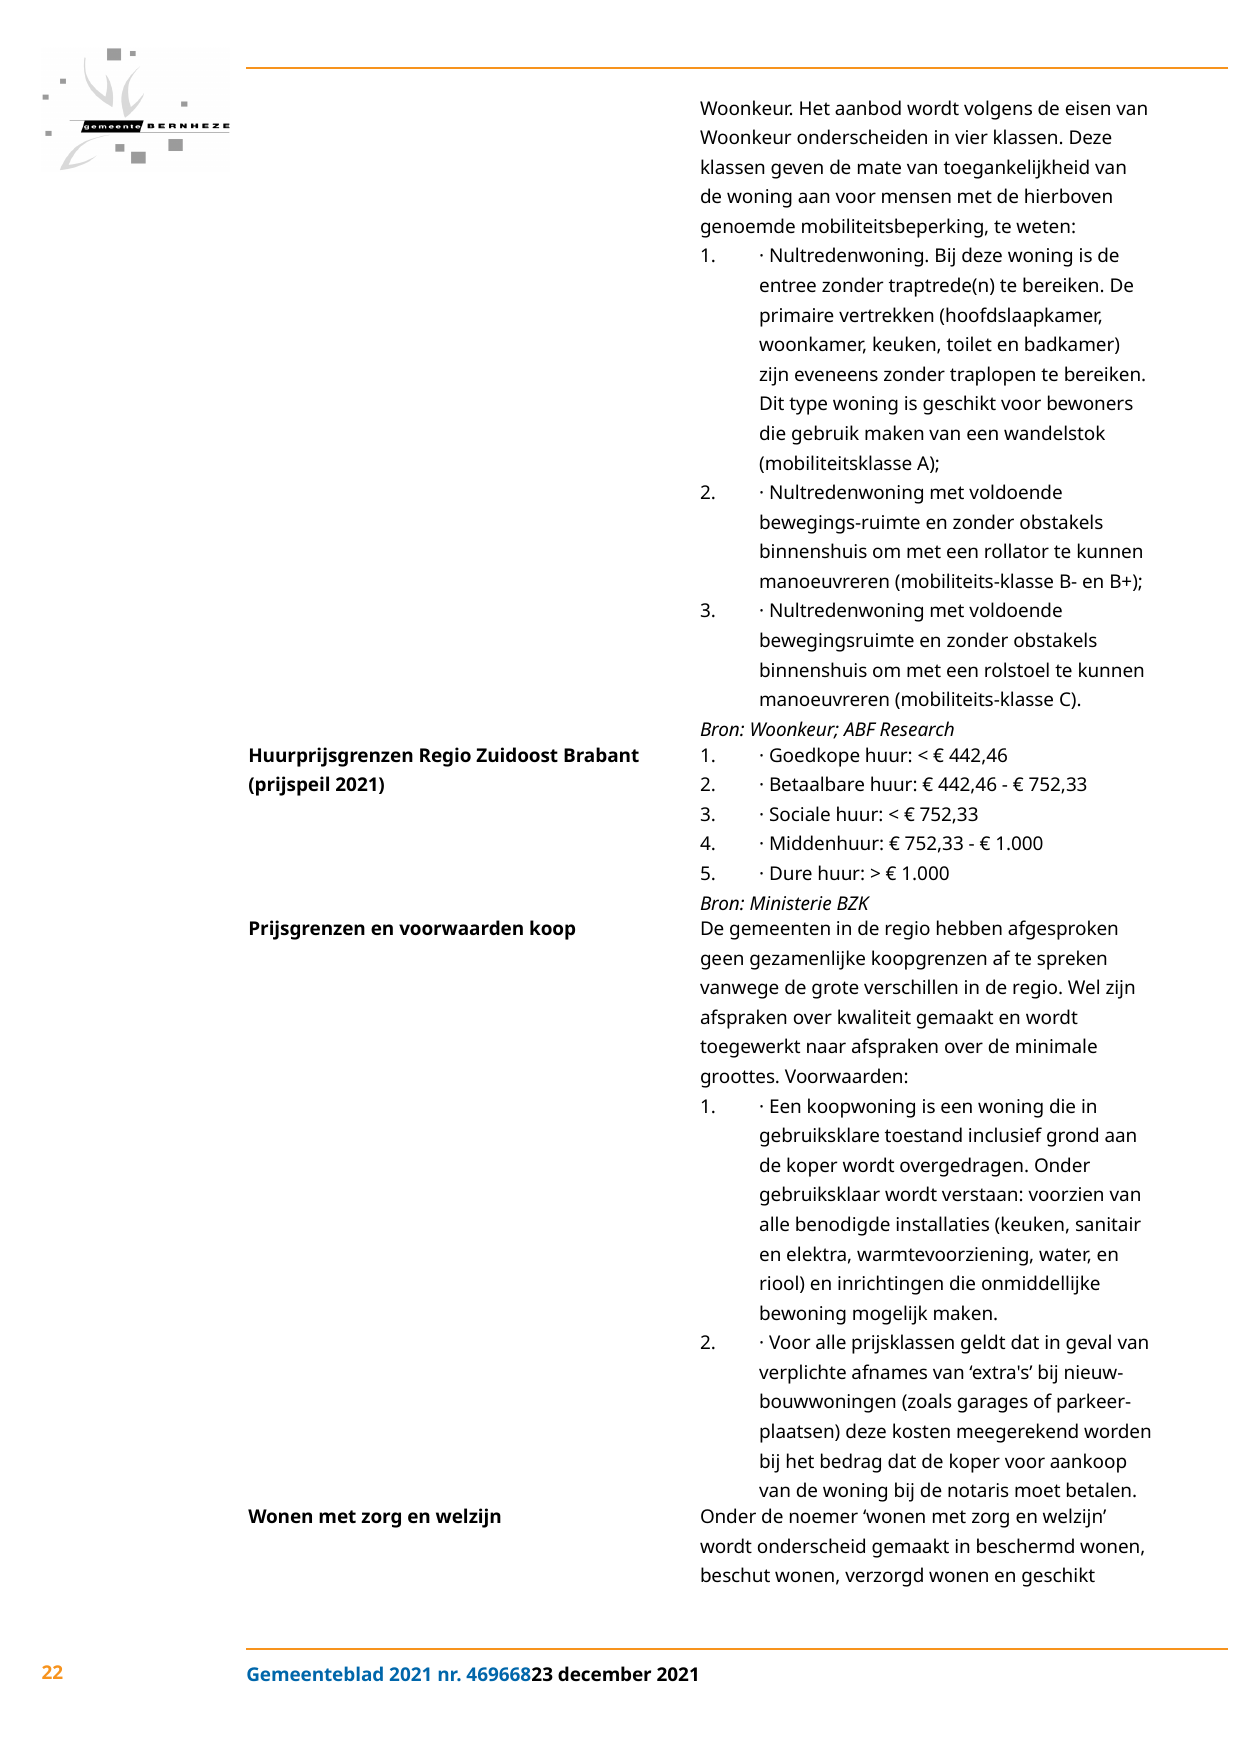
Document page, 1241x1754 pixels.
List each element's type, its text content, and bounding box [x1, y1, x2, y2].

table_cell Woonkeur. Het aanbod wordt volgens de eisen van Woonkeur onderscheiden in vier klassen. Deze klassen geven de mate van toegankelijkheid van de woning aan voor mensen met de hierboven genoemde mobiliteitsbeperking, te weten: · Nultredenwoning. Bij deze woning is de entree zonder traptrede(n) te bereiken. De primaire vertrekken (hoofdslaapkamer, woonkamer, keuken, toilet en badkamer) zijn eveneens zonder traplopen te bereiken. Dit type woning is geschikt voor bewoners die gebruik maken van een wandelstok (mobiliteitsklasse A); · Nultredenwoning met voldoende bewegings-ruimte en zonder obstakels binnenshuis om met een rollator te kunnen manoeuvreren (mobiliteits-klasse B- en B+); · Nultredenwoning met voldoende bewegingsruimte en zonder obstakels binnenshuis om met een rolstoel te kunnen manoeuvreren (mobiliteits-klasse C). Bron: Woonkeur; ABF Research [700, 95, 1152, 742]
table_cell Wonen met zorg en welzijn [248, 1503, 700, 1588]
table_cell Huurprijsgrenzen Regio Zuidoost Brabant (prijspeil 2021) [248, 742, 700, 915]
table_cell De gemeenten in de regio hebben afgesproken geen gezamenlijke koopgrenzen af te spreken vanwege de grote verschillen in de regio. Wel zijn afspraken over kwaliteit gemaakt en wordt toegewerkt naar afspraken over de minimale groottes. Voorwaarden: · Een koopwoning is een woning die in gebruiksklare toestand inclusief grond aan de koper wordt overgedragen. Onder gebruiksklaar wordt verstaan: voorzien van alle benodigde installaties (keuken, sanitair en elektra, warmtevoorziening, water, en riool) en inrichtingen die onmiddellijke bewoning mogelijk maken. · Voor alle prijsklassen geldt dat in geval van verplichte afnames van ‘extra's’ bij nieuw-bouwwoningen (zoals garages of parkeer-plaatsen) deze kosten meegerekend worden bij het bedrag dat de koper voor aankoop van de woning bij de notaris moet betalen. [700, 915, 1152, 1503]
table_cell · Goedkope huur: < € 442,46 · Betaalbare huur: € 442,46 - € 752,33 · Sociale huur: < € 752,33 · Middenhuur: € 752,33 - € 1.000 · Dure huur: > € 1.000 Bron: Ministerie BZK [700, 742, 1152, 915]
picture [41, 47, 231, 172]
table_cell Prijsgrenzen en voorwaarden koop [248, 915, 700, 1503]
table_cell [248, 95, 700, 742]
table_cell Onder de noemer ‘wonen met zorg en welzijn’ wordt onderscheid gemaakt in beschermd wonen, beschut wonen, verzorgd wonen en geschikt [700, 1503, 1152, 1588]
